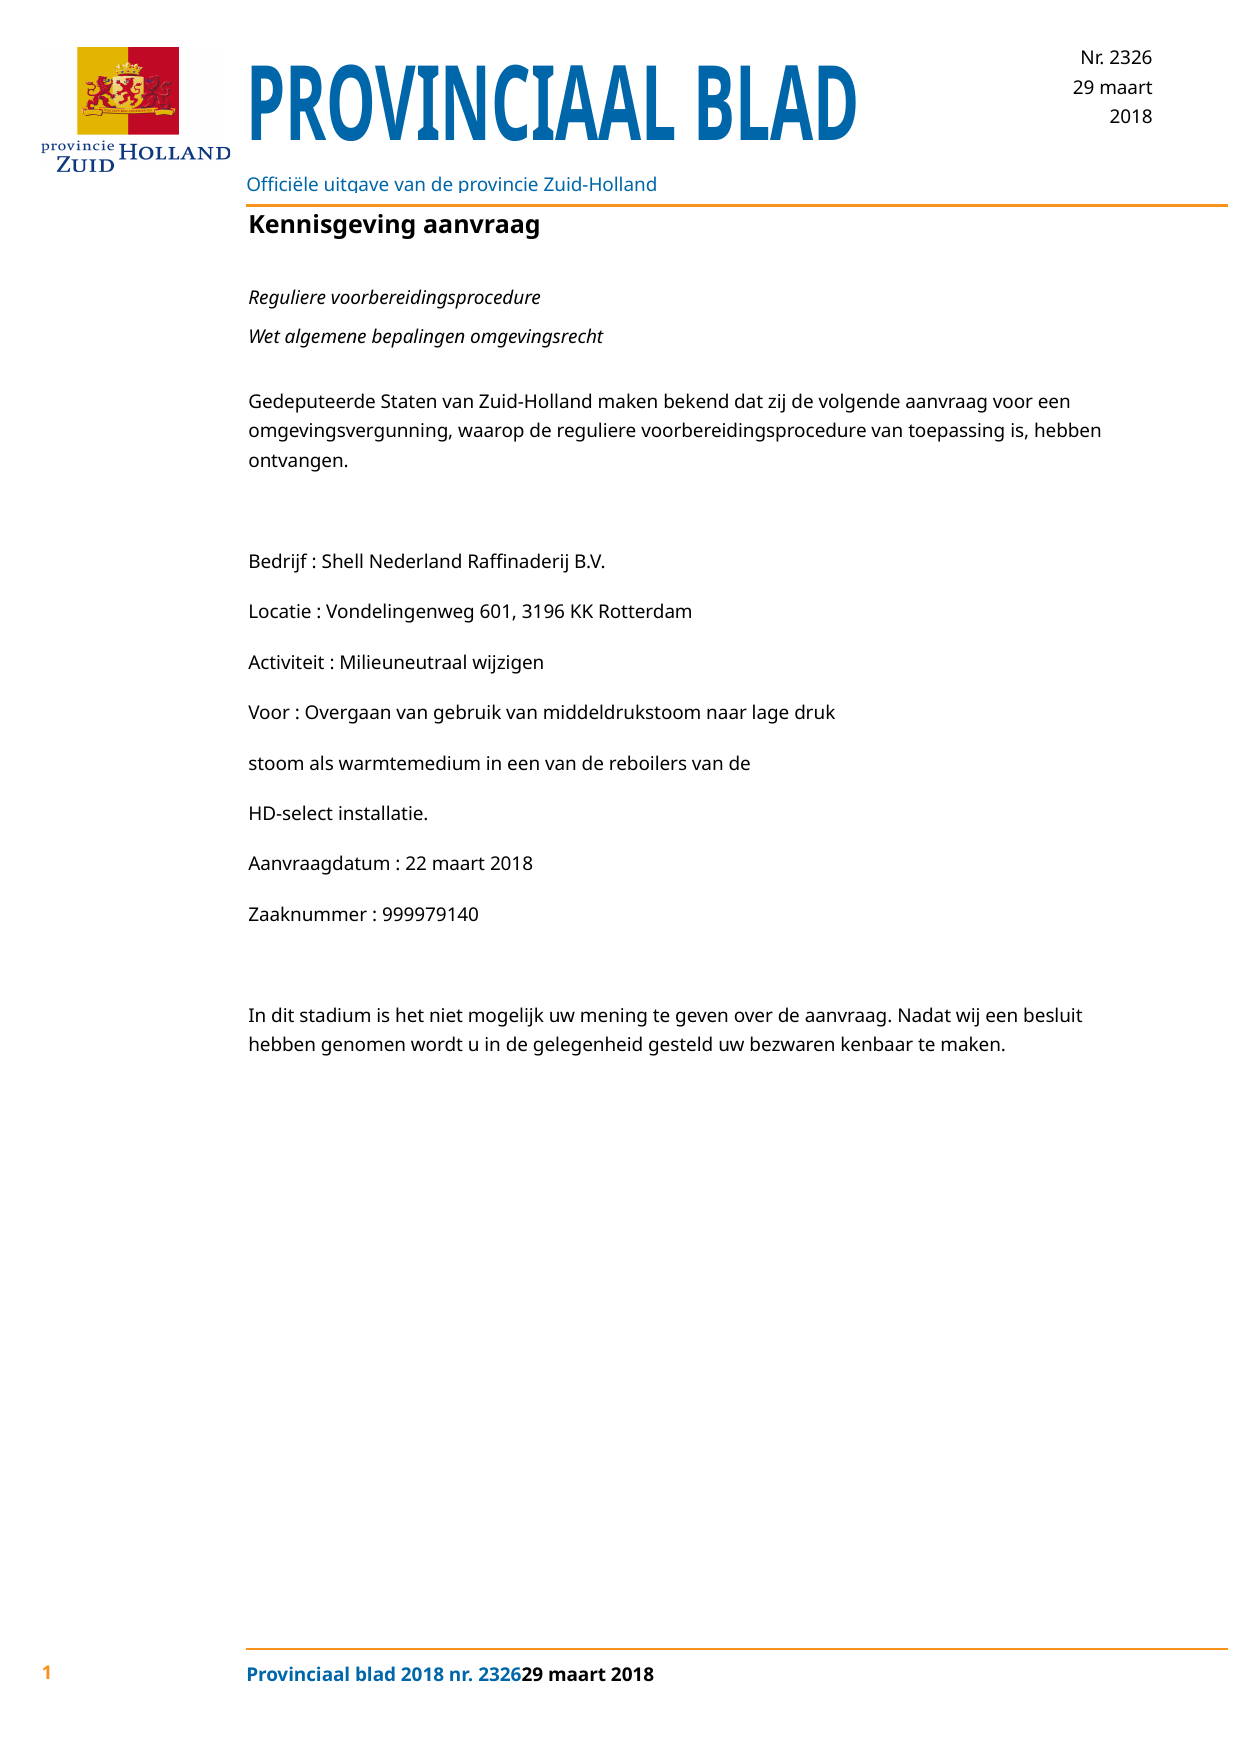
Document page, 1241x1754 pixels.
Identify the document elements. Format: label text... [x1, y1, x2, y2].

text Voor : Overgaan van gebruik van middeldrukstoom naar lage druk [248, 699, 1152, 725]
text HD-select installatie. [248, 800, 1152, 826]
text Reguliere voorbereidingsprocedure [248, 284, 1152, 309]
text Wet algemene bepalingen omgevingsrecht [248, 323, 1152, 349]
text Locatie : Vondelingenweg 601, 3196 KK Rotterdam [248, 598, 1152, 624]
text Activiteit : Milieuneutraal wijzigen [248, 649, 1152, 675]
text Gedeputeerde Staten van Zuid-Holland maken bekend dat zij de volgende aanvraag voor een omgevingsvergunning, waarop de reguliere voorbereidingsprocedure van toepassing is, hebben ontvangen. [248, 388, 1152, 473]
text Zaaknummer : 999979140 [248, 901, 1152, 927]
text In dit stadium is het niet mogelijk uw mening te geven over de aanvraag. Nadat wij een besluit hebben genomen wordt u in de gelegenheid gesteld uw bezwaren kenbaar te maken. [248, 1002, 1152, 1057]
picture [41, 47, 231, 172]
text Bedrijf : Shell Nederland Raffinaderij B.V. [248, 548, 1152, 574]
text Kennisgeving aanvraag [248, 207, 1152, 241]
text Aanvraagdatum : 22 maart 2018 [248, 851, 1152, 876]
text stoom als warmtemedium in een van de reboilers van de [248, 750, 1152, 776]
